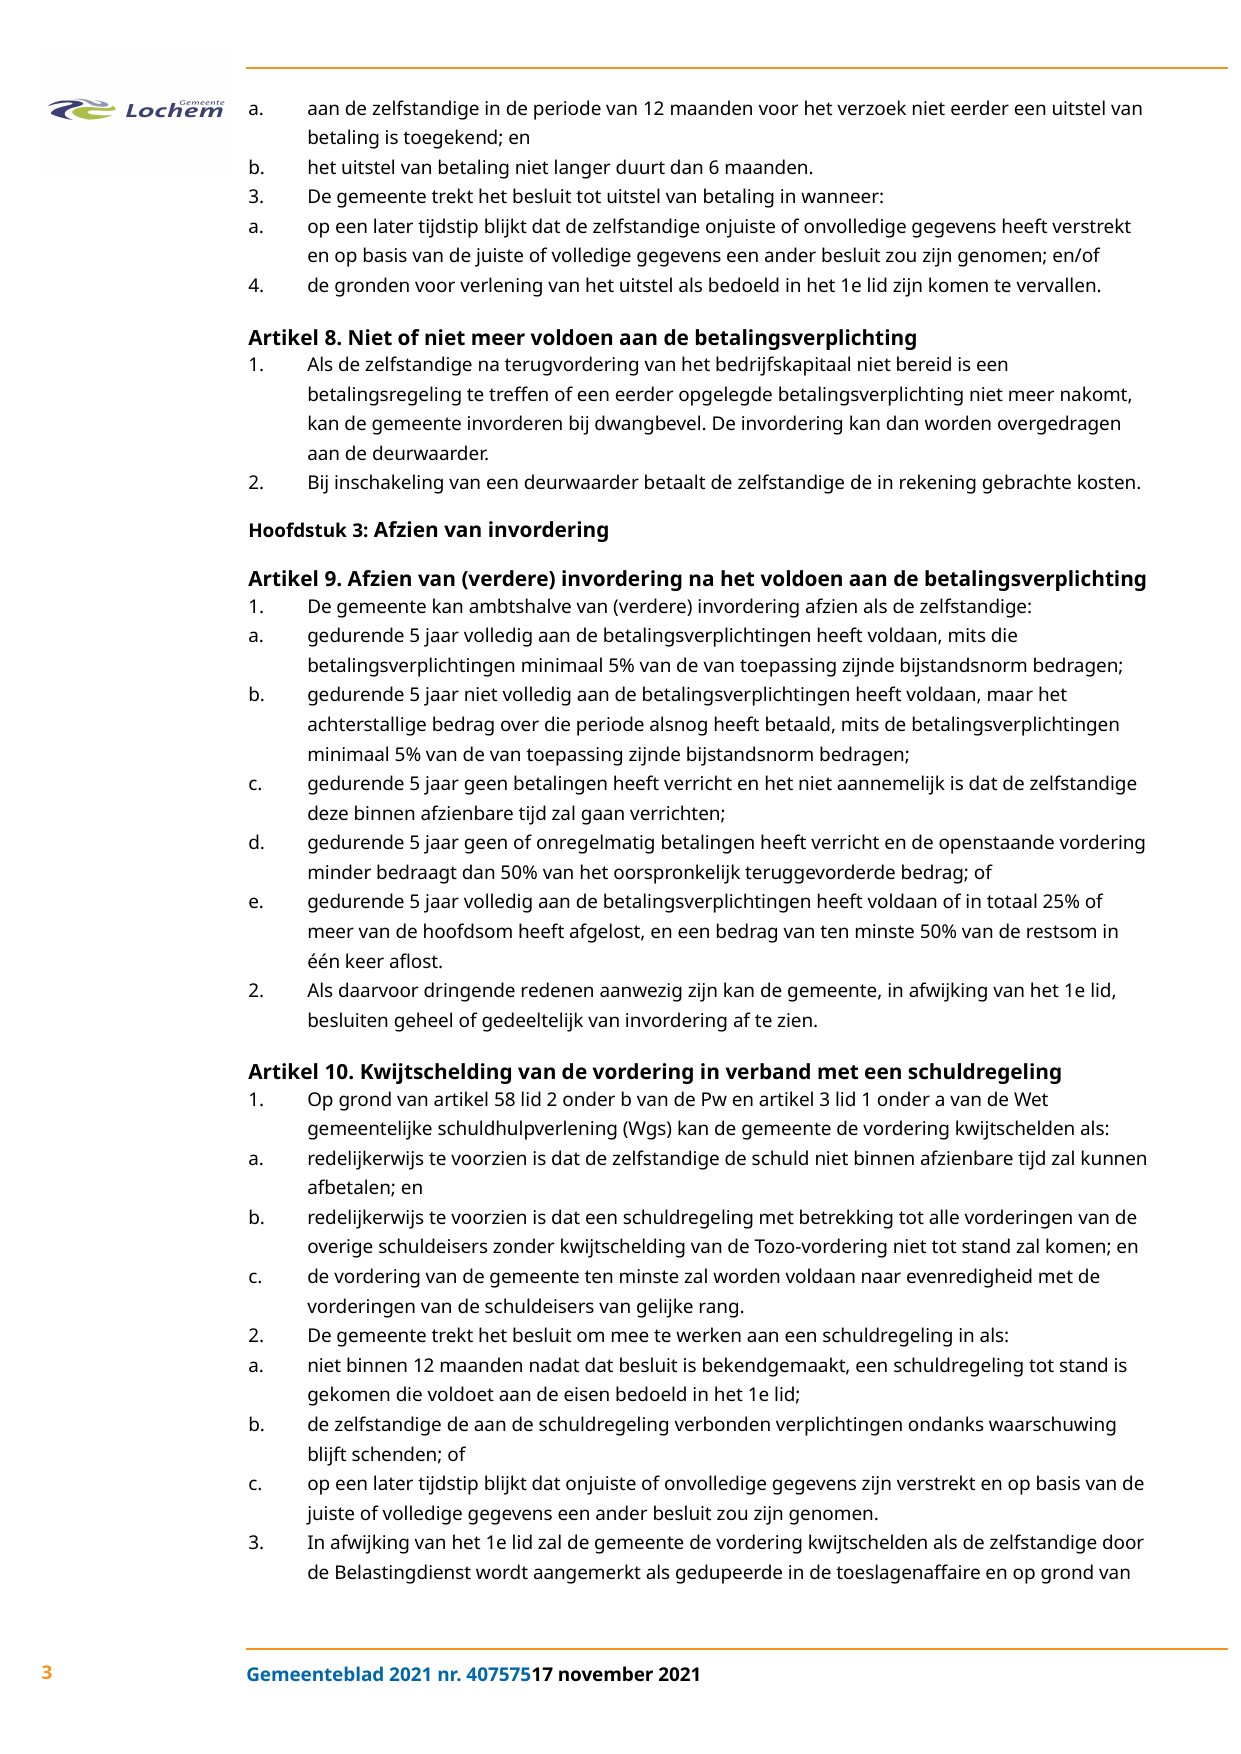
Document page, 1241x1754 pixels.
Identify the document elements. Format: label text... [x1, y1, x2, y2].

text Artikel 10. Kwijtschelding van de vordering in verband met een schuldregeling [248, 1057, 1152, 1086]
list gedurende 5 jaar geen of onregelmatig betalingen heeft verricht en de openstaande vordering minder bedraagt dan 50% van het oorspronkelijk teruggevorderde bedrag; of [248, 829, 1152, 885]
list Bij inschakeling van een deurwaarder betaalt de zelfstandige de in rekening gebrachte kosten. [248, 469, 1152, 495]
text Artikel 8. Niet of niet meer voldoen aan de betalingsverplichting [248, 323, 1152, 351]
list Als daarvoor dringende redenen aanwezig zijn kan de gemeente, in afwijking van het 1e lid, besluiten geheel of gedeeltelijk van invordering af te zien. [248, 977, 1152, 1033]
list gedurende 5 jaar volledig aan de betalingsverplichtingen heeft voldaan of in totaal 25% of meer van de hoofdsom heeft afgelost, en een bedrag van ten minste 50% van de restsom in één keer aflost. [248, 889, 1152, 973]
list Als de zelfstandige na terugvordering van het bedrijfskapitaal niet bereid is een betalingsregeling te treffen of een eerder opgelegde betalingsverplichting niet meer nakomt, kan de gemeente invorderen bij dwangbevel. De invordering kan dan worden overgedragen aan de deurwaarder. [248, 351, 1152, 466]
list de vordering van de gemeente ten minste zal worden voldaan naar evenredigheid met de vorderingen van de schuldeisers van gelijke rang. [248, 1263, 1152, 1319]
list De gemeente trekt het besluit tot uitstel van betaling in wanneer: [248, 183, 1152, 209]
text Hoofdstuk 3: Afzien van invordering [248, 515, 1152, 543]
list De gemeente trekt het besluit om mee te werken aan een schuldregeling in als: [248, 1322, 1152, 1348]
list niet binnen 12 maanden nadat dat besluit is bekendgemaakt, een schuldregeling tot stand is gekomen die voldoet aan de eisen bedoeld in het 1e lid; [248, 1352, 1152, 1407]
list de zelfstandige de aan de schuldregeling verbonden verplichtingen ondanks waarschuwing blijft schenden; of [248, 1411, 1152, 1467]
list gedurende 5 jaar volledig aan de betalingsverplichtingen heeft voldaan, mits die betalingsverplichtingen minimaal 5% van de van toepassing zijnde bijstandsnorm bedragen; [248, 622, 1152, 678]
list gedurende 5 jaar geen betalingen heeft verricht en het niet aannemelijk is dat de zelfstandige deze binnen afzienbare tijd zal gaan verrichten; [248, 770, 1152, 826]
list op een later tijdstip blijkt dat de zelfstandige onjuiste of onvolledige gegevens heeft verstrekt en op basis van de juiste of volledige gegevens een ander besluit zou zijn genomen; en/of [248, 213, 1152, 268]
list In afwijking van het 1e lid zal de gemeente de vordering kwijtschelden als de zelfstandige door de Belastingdienst wordt aangemerkt als gedupeerde in de toeslagenaffaire en op grond van [248, 1529, 1152, 1585]
list De gemeente kan ambtshalve van (verdere) invordering afzien als de zelfstandige: [248, 593, 1152, 618]
list op een later tijdstip blijkt dat onjuiste of onvolledige gegevens zijn verstrekt en op basis van de juiste of volledige gegevens een ander besluit zou zijn genomen. [248, 1470, 1152, 1526]
list redelijkerwijs te voorzien is dat de zelfstandige de schuld niet binnen afzienbare tijd zal kunnen afbetalen; en [248, 1145, 1152, 1200]
list redelijkerwijs te voorzien is dat een schuldregeling met betrekking tot alle vorderingen van de overige schuldeisers zonder kwijtschelding van de Tozo-vordering niet tot stand zal komen; en [248, 1204, 1152, 1259]
text Artikel 9. Afzien van (verdere) invordering na het voldoen aan de betalingsverplichting [248, 564, 1152, 593]
picture [41, 47, 231, 172]
list aan de zelfstandige in de periode van 12 maanden voor het verzoek niet eerder een uitstel van betaling is toegekend; en [248, 95, 1152, 150]
list de gronden voor verlening van het uitstel als bedoeld in het 1e lid zijn komen te vervallen. [248, 272, 1152, 298]
list gedurende 5 jaar niet volledig aan de betalingsverplichtingen heeft voldaan, maar het achterstallige bedrag over die periode alsnog heeft betaald, mits de betalingsverplichtingen minimaal 5% van de van toepassing zijnde bijstandsnorm bedragen; [248, 682, 1152, 766]
list het uitstel van betaling niet langer duurt dan 6 maanden. [248, 154, 1152, 180]
list Op grond van artikel 58 lid 2 onder b van de Pw en artikel 3 lid 1 onder a van de Wet gemeentelijke schuldhulpverlening (Wgs) kan de gemeente de vordering kwijtschelden als: [248, 1086, 1152, 1141]
